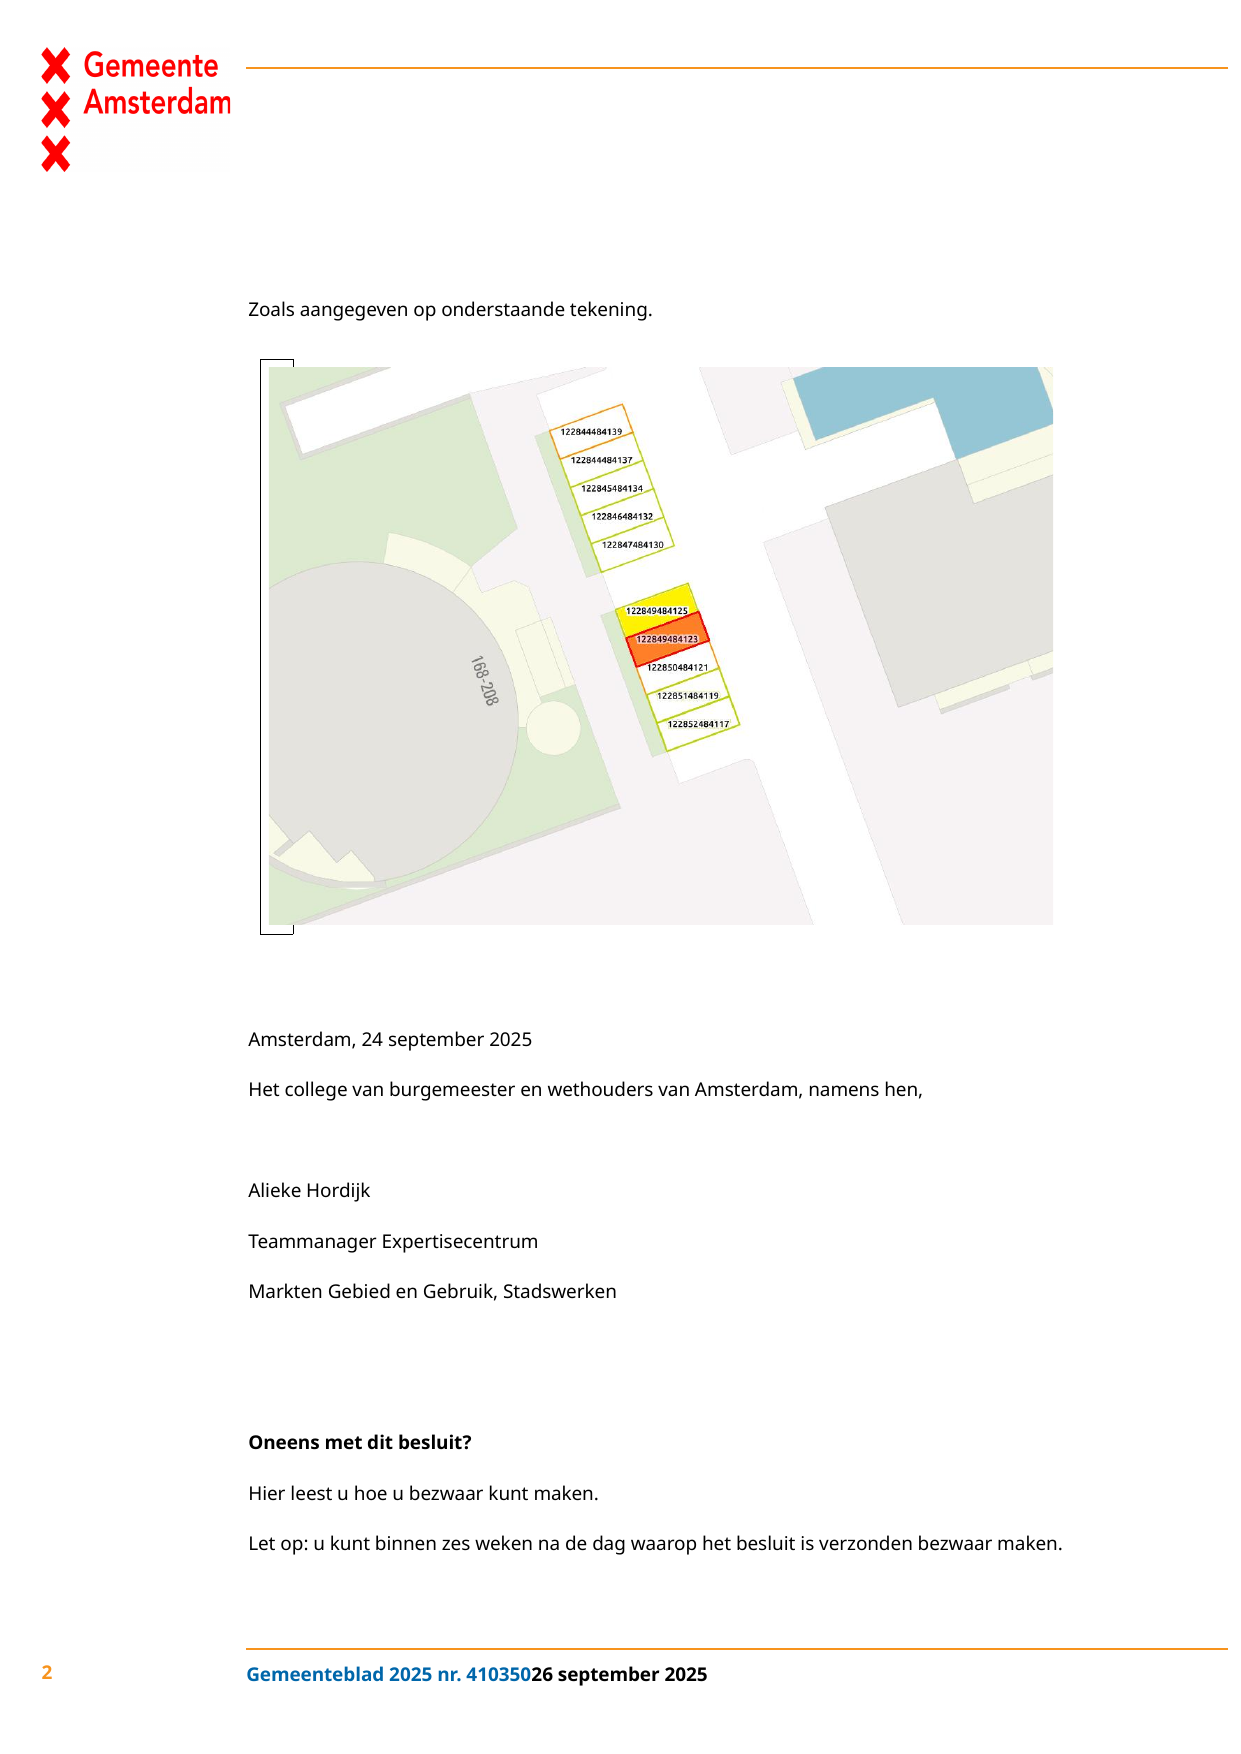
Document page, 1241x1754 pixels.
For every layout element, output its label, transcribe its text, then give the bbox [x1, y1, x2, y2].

text Let op: u kunt binnen zes weken na de dag waarop het besluit is verzonden bezwaar maken. [248, 1530, 1152, 1556]
text Alieke Hordijk [248, 1177, 1152, 1203]
text Zoals aangegeven op onderstaande tekening. [248, 296, 1152, 322]
text Het college van burgemeester en wethouders van Amsterdam, namens hen, [248, 1077, 1152, 1102]
picture [268, 367, 1054, 925]
text Teammanager Expertisecentrum [248, 1228, 1152, 1253]
text Hier leest u hoe u bezwaar kunt maken. [248, 1480, 1152, 1506]
text Markten Gebied en Gebruik, Stadswerken [248, 1278, 1152, 1304]
picture [41, 47, 231, 172]
text Amsterdam, 24 september 2025 [248, 1026, 1152, 1052]
text Oneens met dit besluit? [248, 1429, 1152, 1455]
